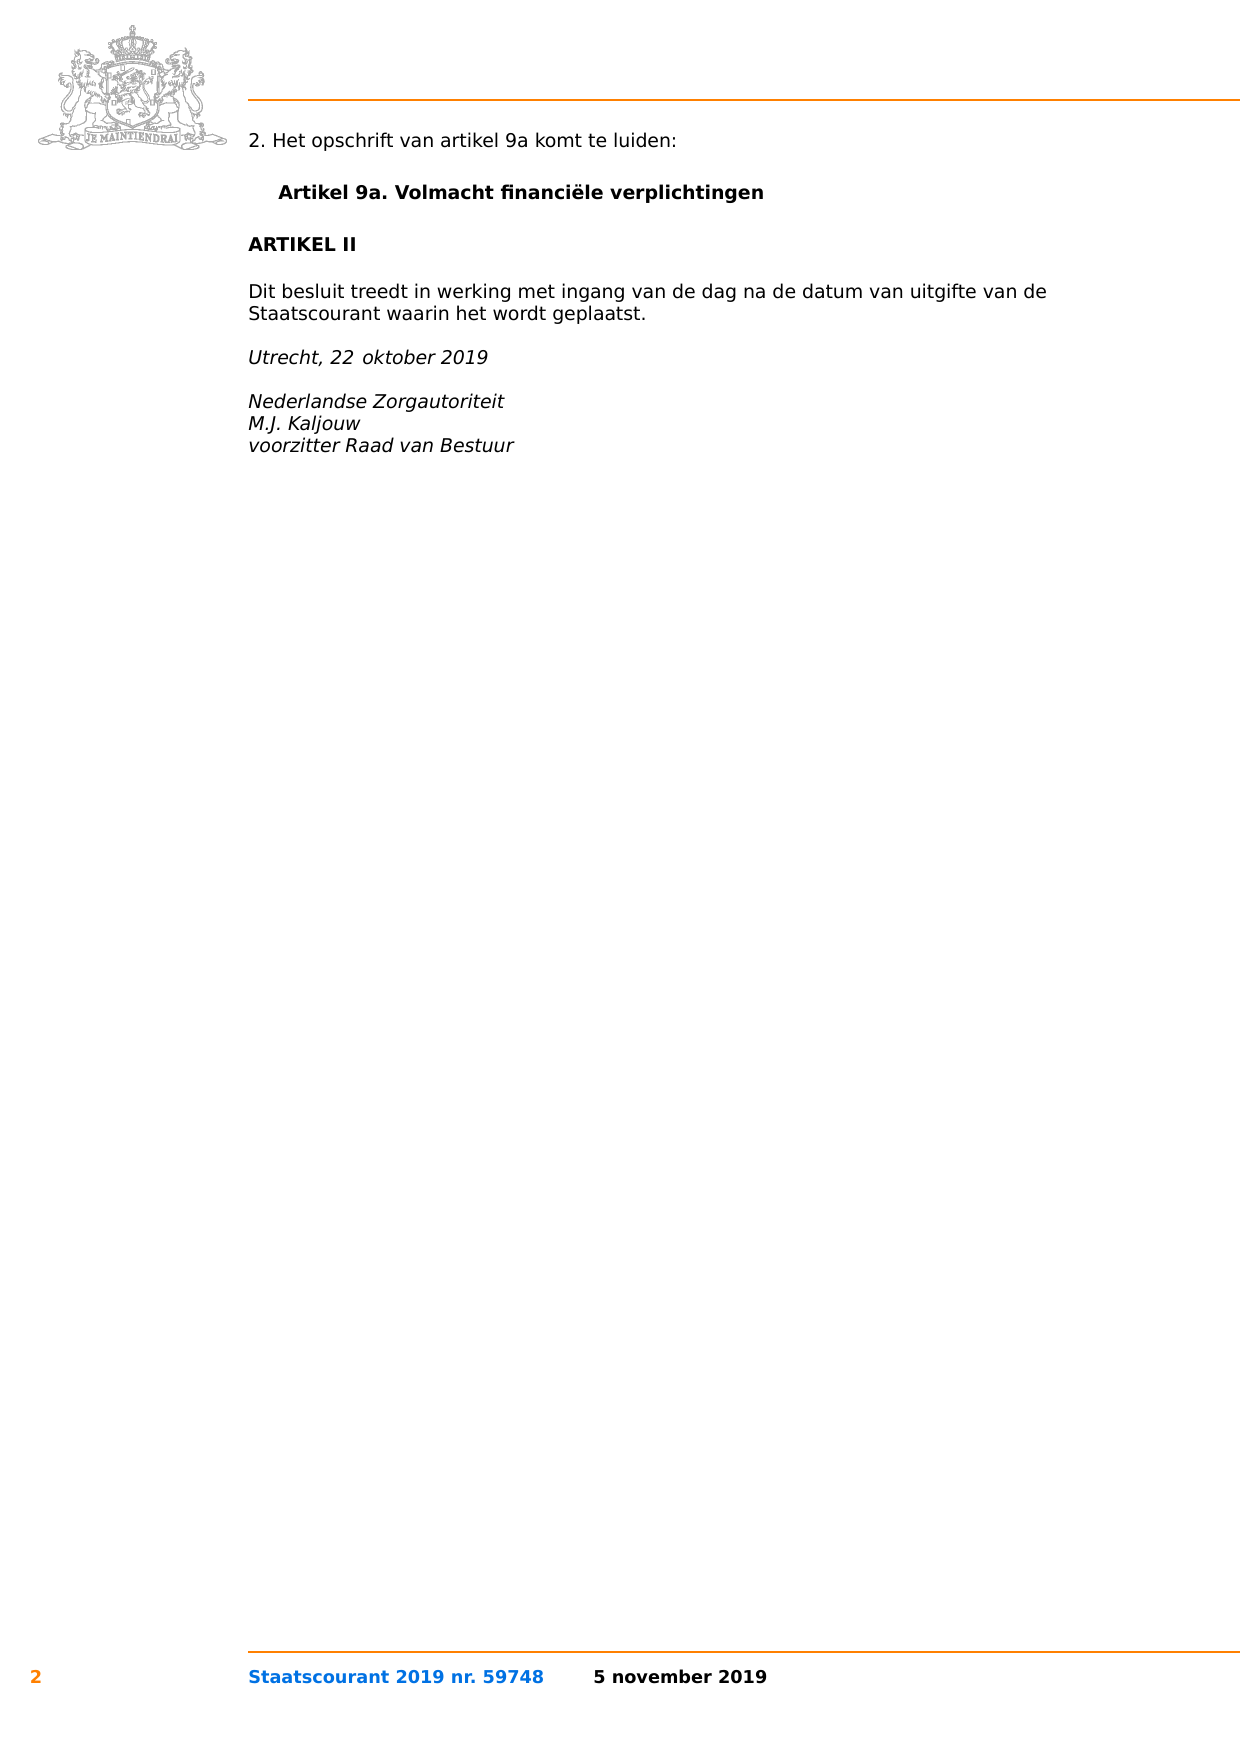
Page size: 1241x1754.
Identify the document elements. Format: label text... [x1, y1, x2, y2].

subtitle Artikel 9a. Volmacht financiële verplichtingen [278, 182, 1163, 204]
text Nederlandse Zorgautoriteit M.J. Kaljouw voorzitter Raad van Bestuur [248, 391, 1163, 456]
picture [38, 25, 227, 150]
subtitle ARTIKEL II [248, 234, 1163, 256]
text Utrecht, 22 oktober 2019 [248, 347, 1163, 369]
text Dit besluit treedt in werking met ingang van de dag na de datum van uitgifte van de Staatscourant waarin het wordt geplaatst. [248, 281, 1163, 325]
text 2. Het opschrift van artikel 9a komt te luiden: [248, 130, 1163, 152]
